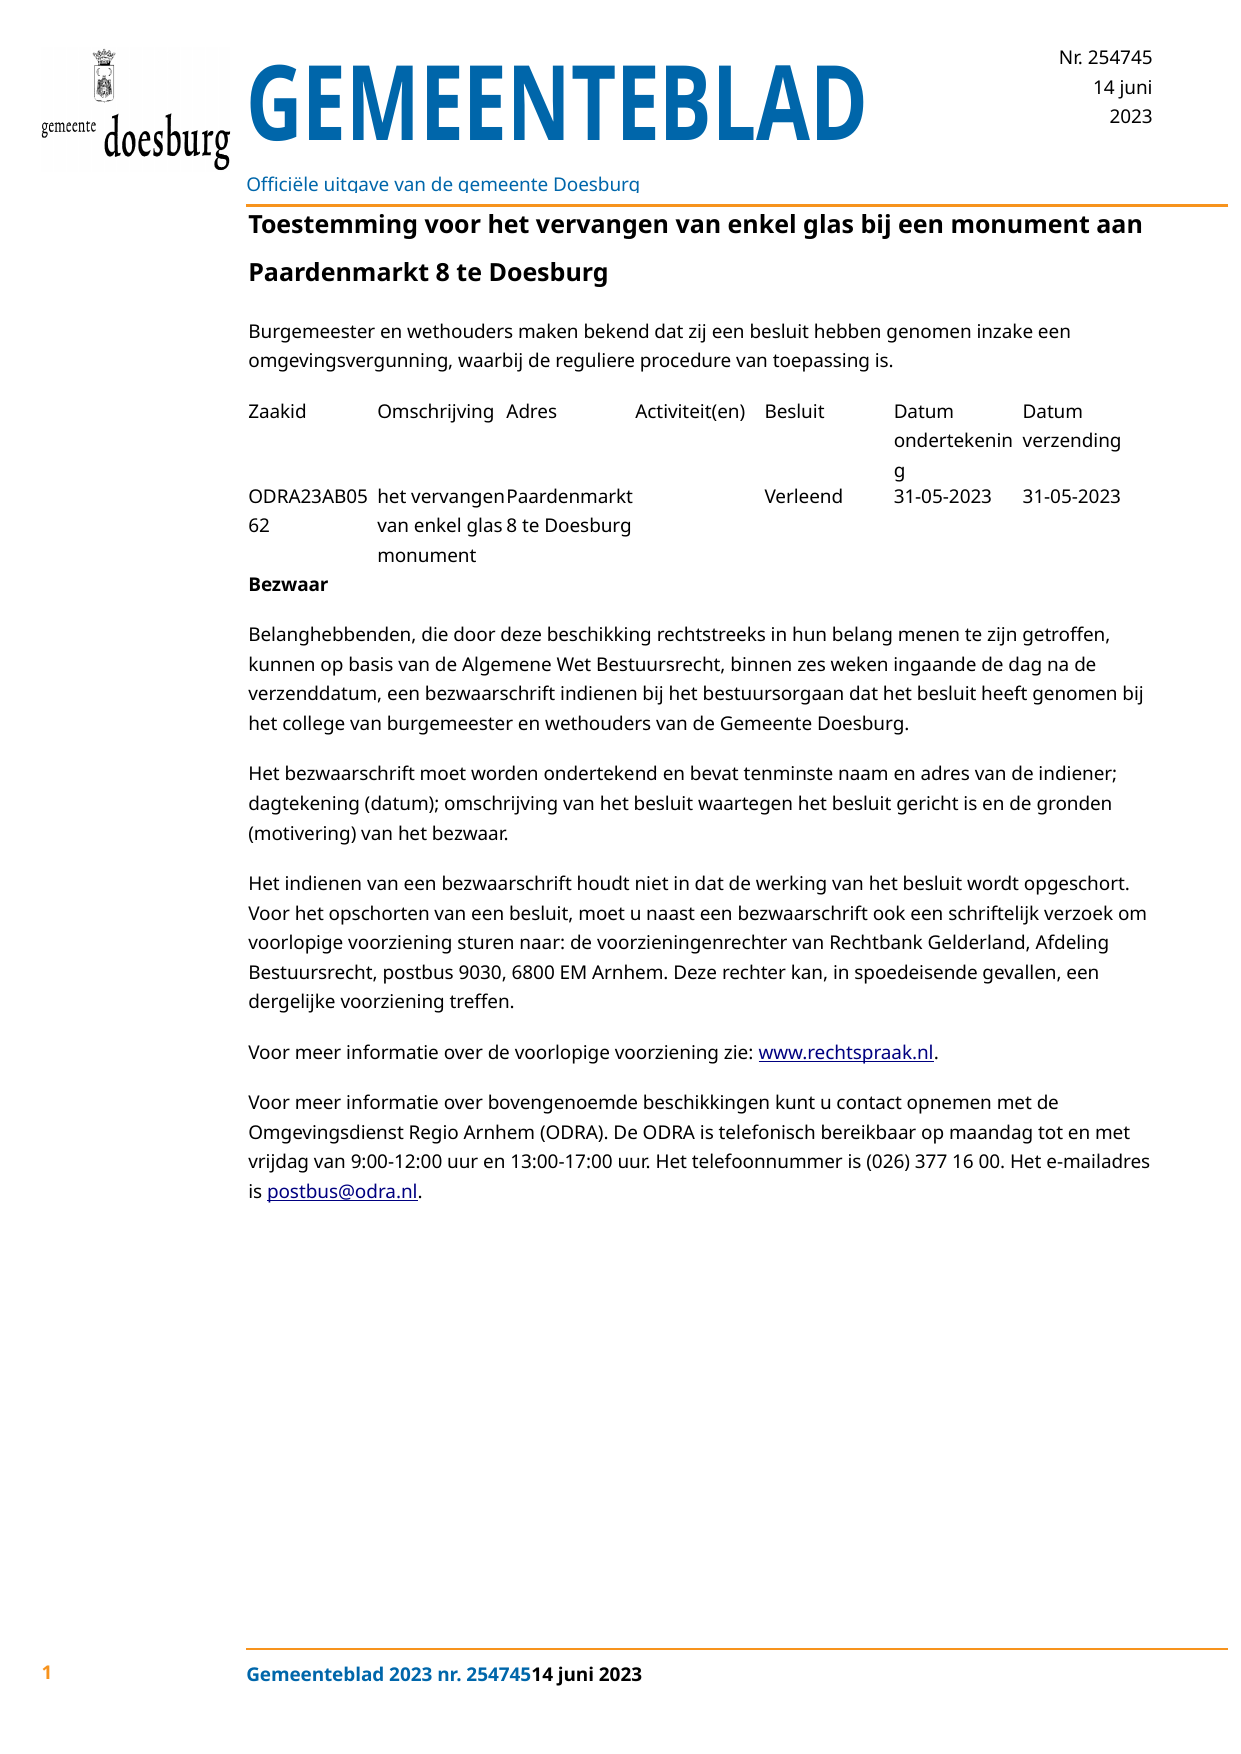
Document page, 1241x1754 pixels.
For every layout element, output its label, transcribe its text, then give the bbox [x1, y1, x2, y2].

table_header Datum ondertekening [894, 398, 1022, 483]
table_header Activiteit(en) [635, 398, 764, 483]
table_cell het vervangen van enkel glas monument [377, 483, 506, 568]
text Bezwaar [248, 571, 1152, 597]
text Het bezwaarschrift moet worden ondertekend en bevat tenminste naam en adres van de indiener; dagtekening (datum); omschrijving van het besluit waartegen het besluit gericht is en de gronden (motivering) van het bezwaar. [248, 761, 1152, 846]
text Belanghebbenden, die door deze beschikking rechtstreeks in hun belang menen te zijn getroffen, kunnen op basis van de Algemene Wet Bestuursrecht, binnen zes weken ingaande de dag na de verzenddatum, een bezwaarschrift indienen bij het bestuursorgaan dat het besluit heeft genomen bij het college van burgemeester en wethouders van de Gemeente Doesburg. [248, 621, 1152, 736]
table_cell [635, 483, 764, 568]
text Toestemming voor het vervangen van enkel glas bij een monument aan Paardenmarkt 8 te Doesburg [248, 207, 1152, 288]
table_header Omschrijving [377, 398, 506, 483]
table_header Besluit [764, 398, 893, 483]
table_header Zaakid [248, 398, 377, 483]
table_cell Paardenmarkt 8 te Doesburg [506, 483, 635, 568]
table_header Adres [506, 398, 635, 483]
table_cell Verleend [764, 483, 893, 568]
table_cell 31-05-2023 [1023, 483, 1152, 568]
text Voor meer informatie over bovengenoemde beschikkingen kunt u contact opnemen met de Omgevingsdienst Regio Arnhem (ODRA). De ODRA is telefonisch bereikbaar op maandag tot en met vrijdag van 9:00-12:00 uur en 13:00-17:00 uur. Het telefoonnummer is (026) 377 16 00. Het e-mailadres is postbus@odra.nl. [248, 1089, 1152, 1204]
text Het indienen van een bezwaarschrift houdt niet in dat de werking van het besluit wordt opgeschort. Voor het opschorten van een besluit, moet u naast een bezwaarschrift ook een schriftelijk verzoek om voorlopige voorziening sturen naar: de voorzieningenrechter van Rechtbank Gelderland, Afdeling Bestuursrecht, postbus 9030, 6800 EM Arnhem. Deze rechter kan, in spoedeisende gevallen, een dergelijke voorziening treffen. [248, 870, 1152, 1014]
table_cell ODRA23AB0562 [248, 483, 377, 568]
table_cell 31-05-2023 [894, 483, 1022, 568]
picture [41, 47, 231, 172]
table_header Datum verzending [1023, 398, 1152, 483]
text Burgemeester en wethouders maken bekend dat zij een besluit hebben genomen inzake een omgevingsvergunning, waarbij de reguliere procedure van toepassing is. [248, 318, 1152, 373]
text Voor meer informatie over de voorlopige voorziening zie: www.rechtspraak.nl. [248, 1039, 1152, 1065]
